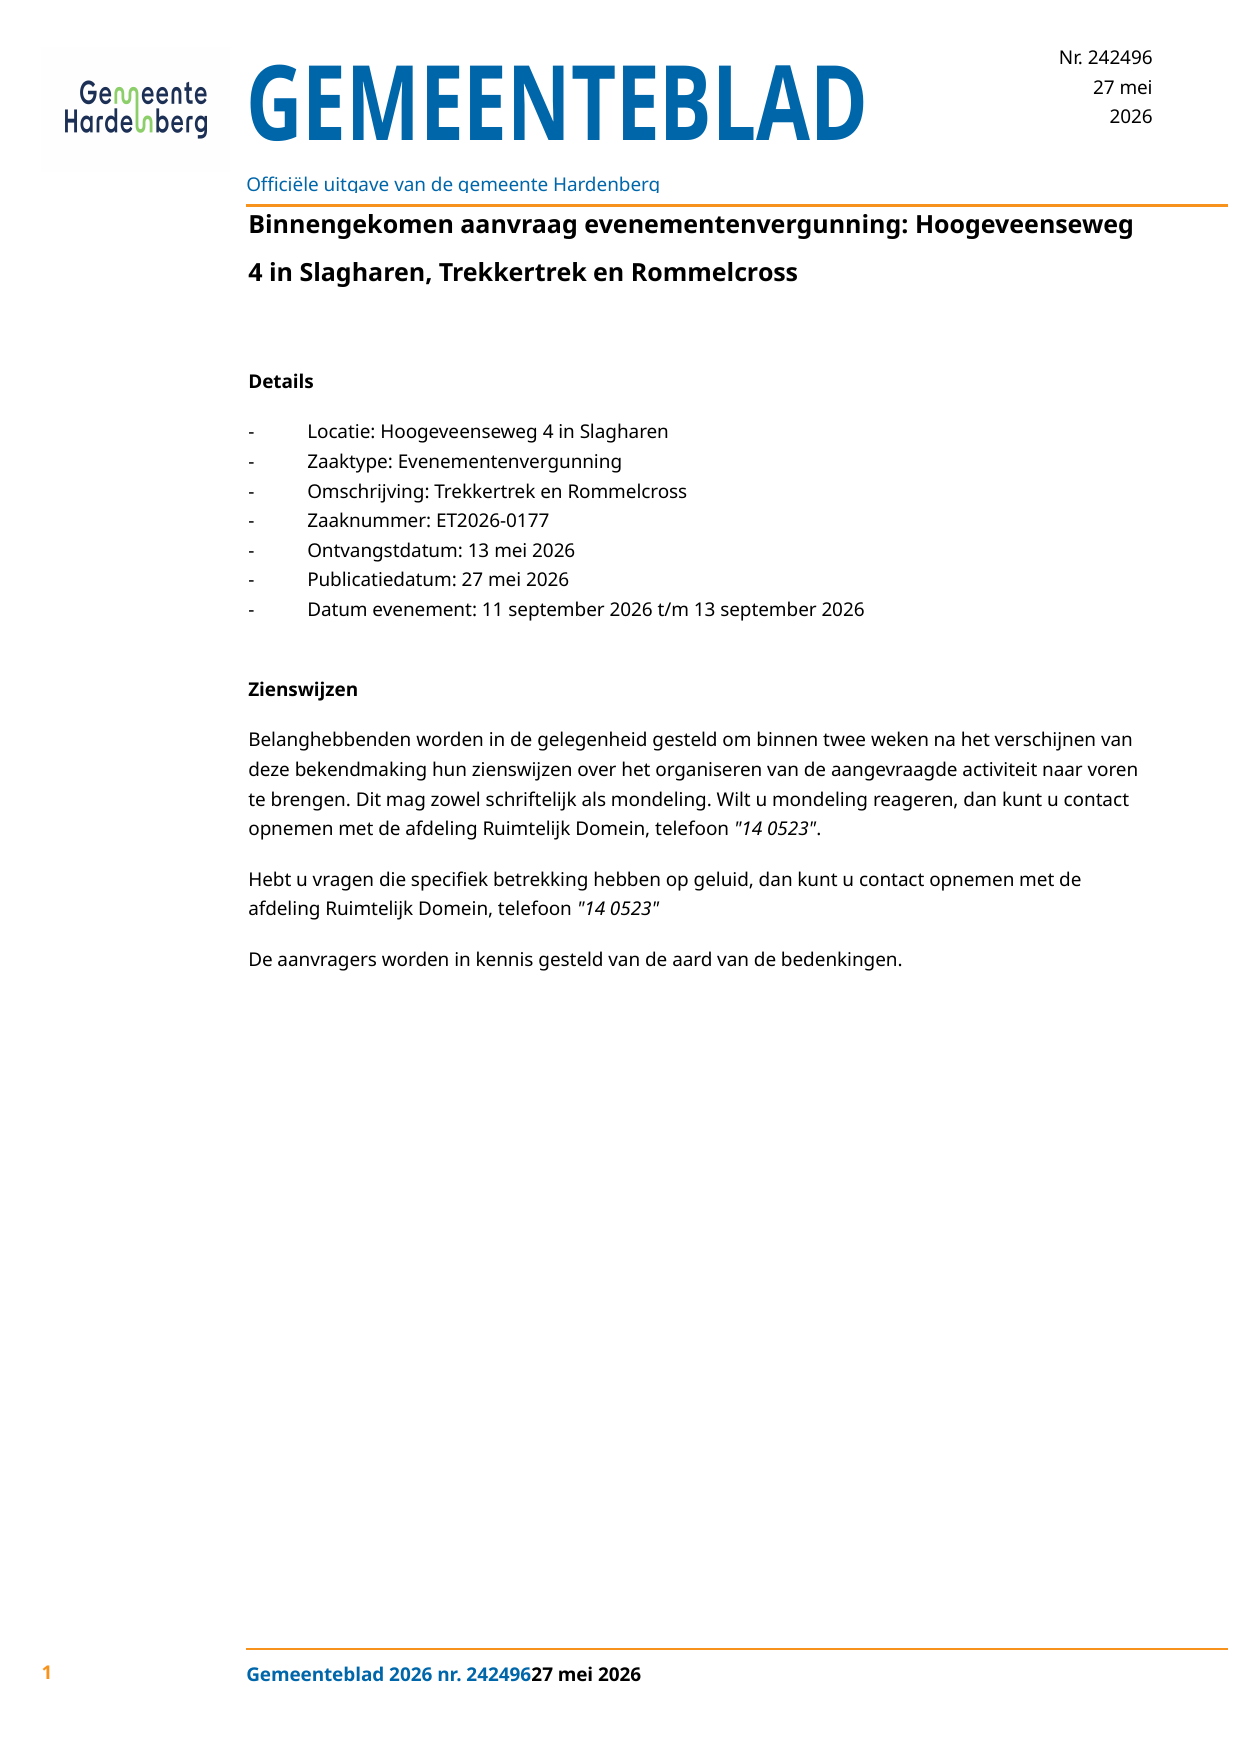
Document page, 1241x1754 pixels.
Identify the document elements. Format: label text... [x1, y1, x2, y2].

text Binnengekomen aanvraag evenementenvergunning: Hoogeveenseweg 4 in Slagharen, Trekkertrek en Rommelcross [248, 207, 1152, 288]
text Hebt u vragen die specifiek betrekking hebben op geluid, dan kunt u contact opnemen met de afdeling Ruimtelijk Domein, telefoon "14 0523" [248, 866, 1152, 921]
list Publicatiedatum: 27 mei 2026 [248, 567, 1152, 592]
picture [41, 47, 231, 172]
list Zaaknummer: ET2026-0177 [248, 507, 1152, 533]
text Zienswijzen [248, 676, 1152, 702]
list Locatie: Hoogeveenseweg 4 in Slagharen [248, 419, 1152, 444]
list Zaaktype: Evenementenvergunning [248, 448, 1152, 474]
list Datum evenement: 11 september 2026 t/m 13 september 2026 [248, 596, 1152, 622]
text Belanghebbenden worden in de gelegenheid gesteld om binnen twee weken na het verschijnen van deze bekendmaking hun zienswijzen over het organiseren van de aangevraagde activiteit naar voren te brengen. Dit mag zowel schriftelijk als mondeling. Wilt u mondeling reageren, dan kunt u contact opnemen met de afdeling Ruimtelijk Domein, telefoon "14 0523". [248, 727, 1152, 841]
text Details [248, 368, 1152, 394]
list Ontvangstdatum: 13 mei 2026 [248, 537, 1152, 563]
text De aanvragers worden in kennis gesteld van de aard van de bedenkingen. [248, 946, 1152, 972]
list Omschrijving: Trekkertrek en Rommelcross [248, 478, 1152, 504]
